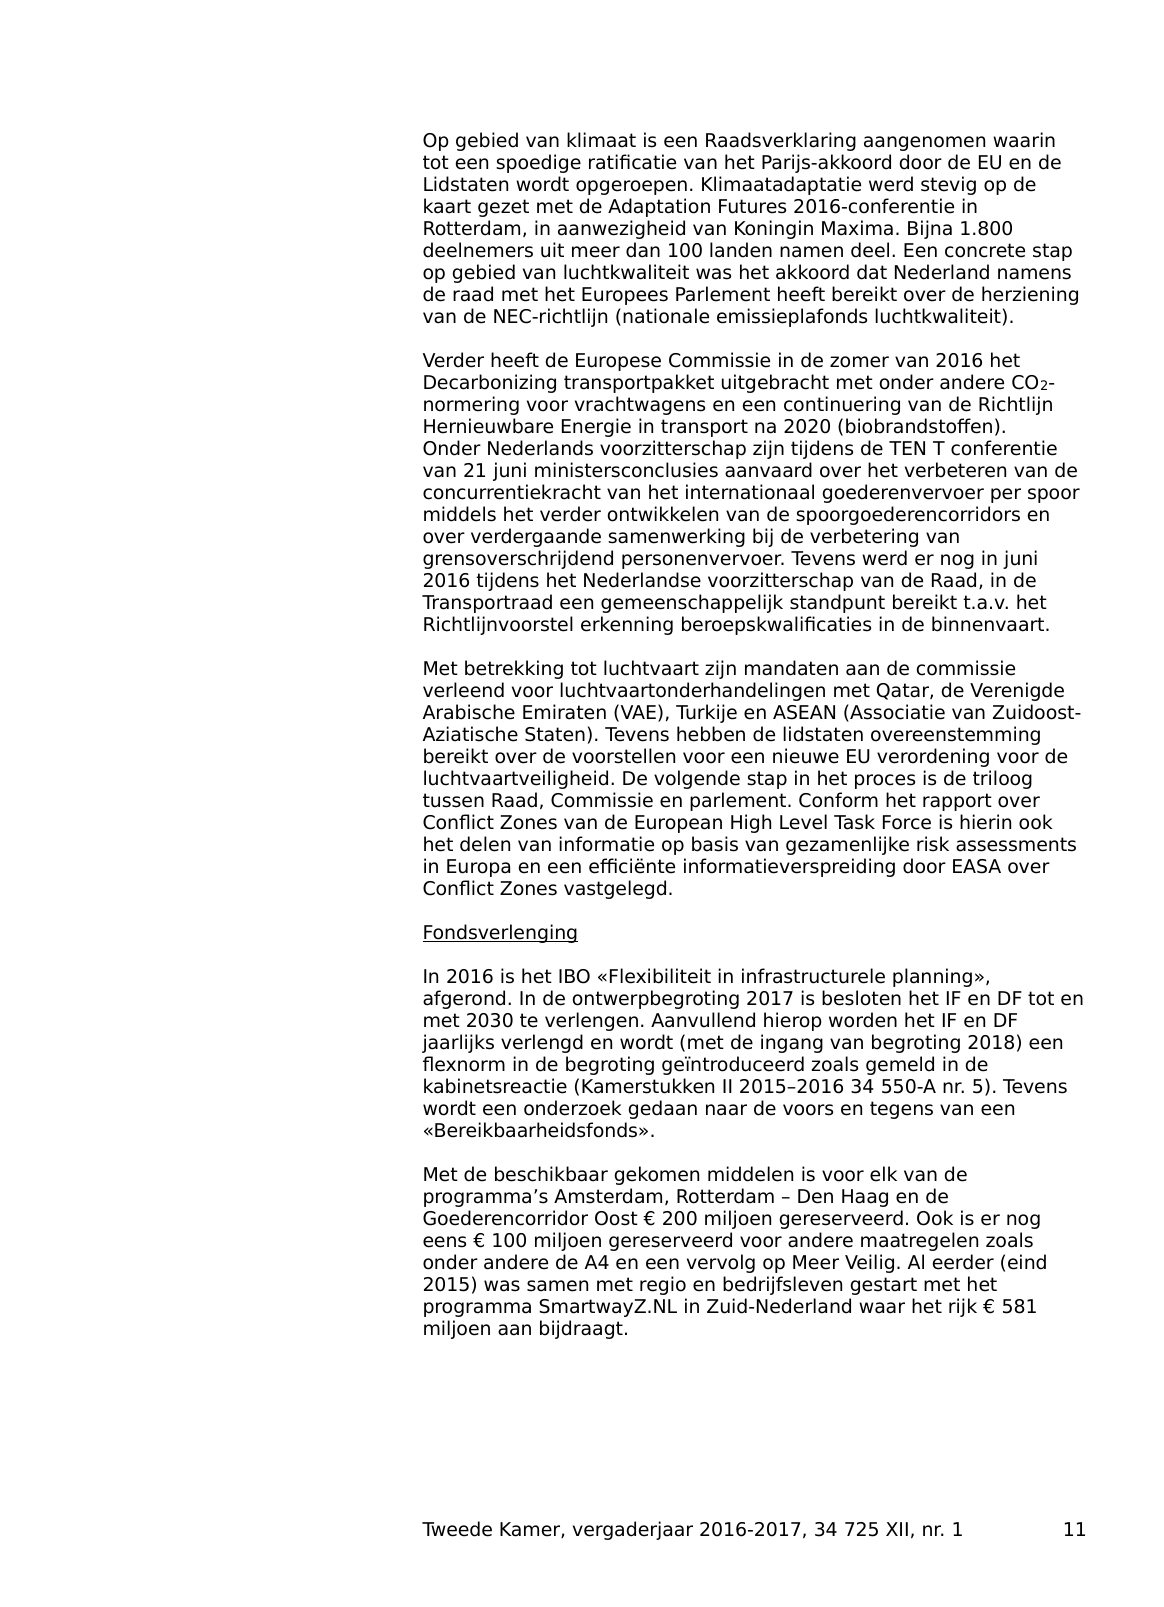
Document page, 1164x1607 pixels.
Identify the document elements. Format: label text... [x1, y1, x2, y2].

text In 2016 is het IBO «Flexibiliteit in infrastructurele planning», afgerond. In de ontwerpbegroting 2017 is besloten het IF en DF tot en met 2030 te verlengen. Aanvullend hierop worden het IF en DF jaarlijks verlengd en wordt (met de ingang van begroting 2018) een flexnorm in de begroting geïntroduceerd zoals gemeld in de kabinetsreactie (Kamerstukken II 2015–2016 34 550-A nr. 5). Tevens wordt een onderzoek gedaan naar de voors en tegens van een «Bereikbaarheidsfonds». [422, 966, 1087, 1142]
subtitle Fondsverlenging [422, 922, 1087, 944]
text Op gebied van klimaat is een Raadsverklaring aangenomen waarin tot een spoedige ratificatie van het Parijs-akkoord door de EU en de Lidstaten wordt opgeroepen. Klimaatadaptatie werd stevig op de kaart gezet met de Adaptation Futures 2016-conferentie in Rotterdam, in aanwezigheid van Koningin Maxima. Bijna 1.800 deelnemers uit meer dan 100 landen namen deel. Een concrete stap op gebied van luchtkwaliteit was het akkoord dat Nederland namens de raad met het Europees Parlement heeft bereikt over de herziening van de NEC-richtlijn (nationale emissieplafonds luchtkwaliteit). [422, 130, 1087, 328]
text Verder heeft de Europese Commissie in de zomer van 2016 het Decarbonizing transportpakket uitgebracht met onder andere CO2- normering voor vrachtwagens en een continuering van de Richtlijn Hernieuwbare Energie in transport na 2020 (biobrandstoffen). [422, 350, 1087, 438]
text Met betrekking tot luchtvaart zijn mandaten aan de commissie verleend voor luchtvaartonderhandelingen met Qatar, de Verenigde Arabische Emiraten (VAE), Turkije en ASEAN (Associatie van Zuidoost-Aziatische Staten). Tevens hebben de lidstaten overeenstemming bereikt over de voorstellen voor een nieuwe EU verordening voor de luchtvaartveiligheid. De volgende stap in het proces is de triloog tussen Raad, Commissie en parlement. Conform het rapport over Conflict Zones van de European High Level Task Force is hierin ook het delen van informatie op basis van gezamenlijke risk assessments in Europa en een efficiënte informatieverspreiding door EASA over Conflict Zones vastgelegd. [422, 658, 1087, 899]
text Onder Nederlands voorzitterschap zijn tijdens de TEN T conferentie van 21 juni ministersconclusies aanvaard over het verbeteren van de concurrentiekracht van het internationaal goederenvervoer per spoor middels het verder ontwikkelen van de spoorgoederencorridors en over verdergaande samenwerking bij de verbetering van grensoverschrijdend personenvervoer. Tevens werd er nog in juni 2016 tijdens het Nederlandse voorzitterschap van de Raad, in de Transportraad een gemeenschappelijk standpunt bereikt t.a.v. het Richtlijnvoorstel erkenning beroepskwalificaties in de binnenvaart. [422, 438, 1087, 636]
text Met de beschikbaar gekomen middelen is voor elk van de programma’s Amsterdam, Rotterdam – Den Haag en de Goederencorridor Oost € 200 miljoen gereserveerd. Ook is er nog eens € 100 miljoen gereserveerd voor andere maatregelen zoals onder andere de A4 en een vervolg op Meer Veilig. Al eerder (eind 2015) was samen met regio en bedrijfsleven gestart met het programma SmartwayZ.NL in Zuid-Nederland waar het rijk € 581 miljoen aan bijdraagt. [422, 1164, 1087, 1340]
